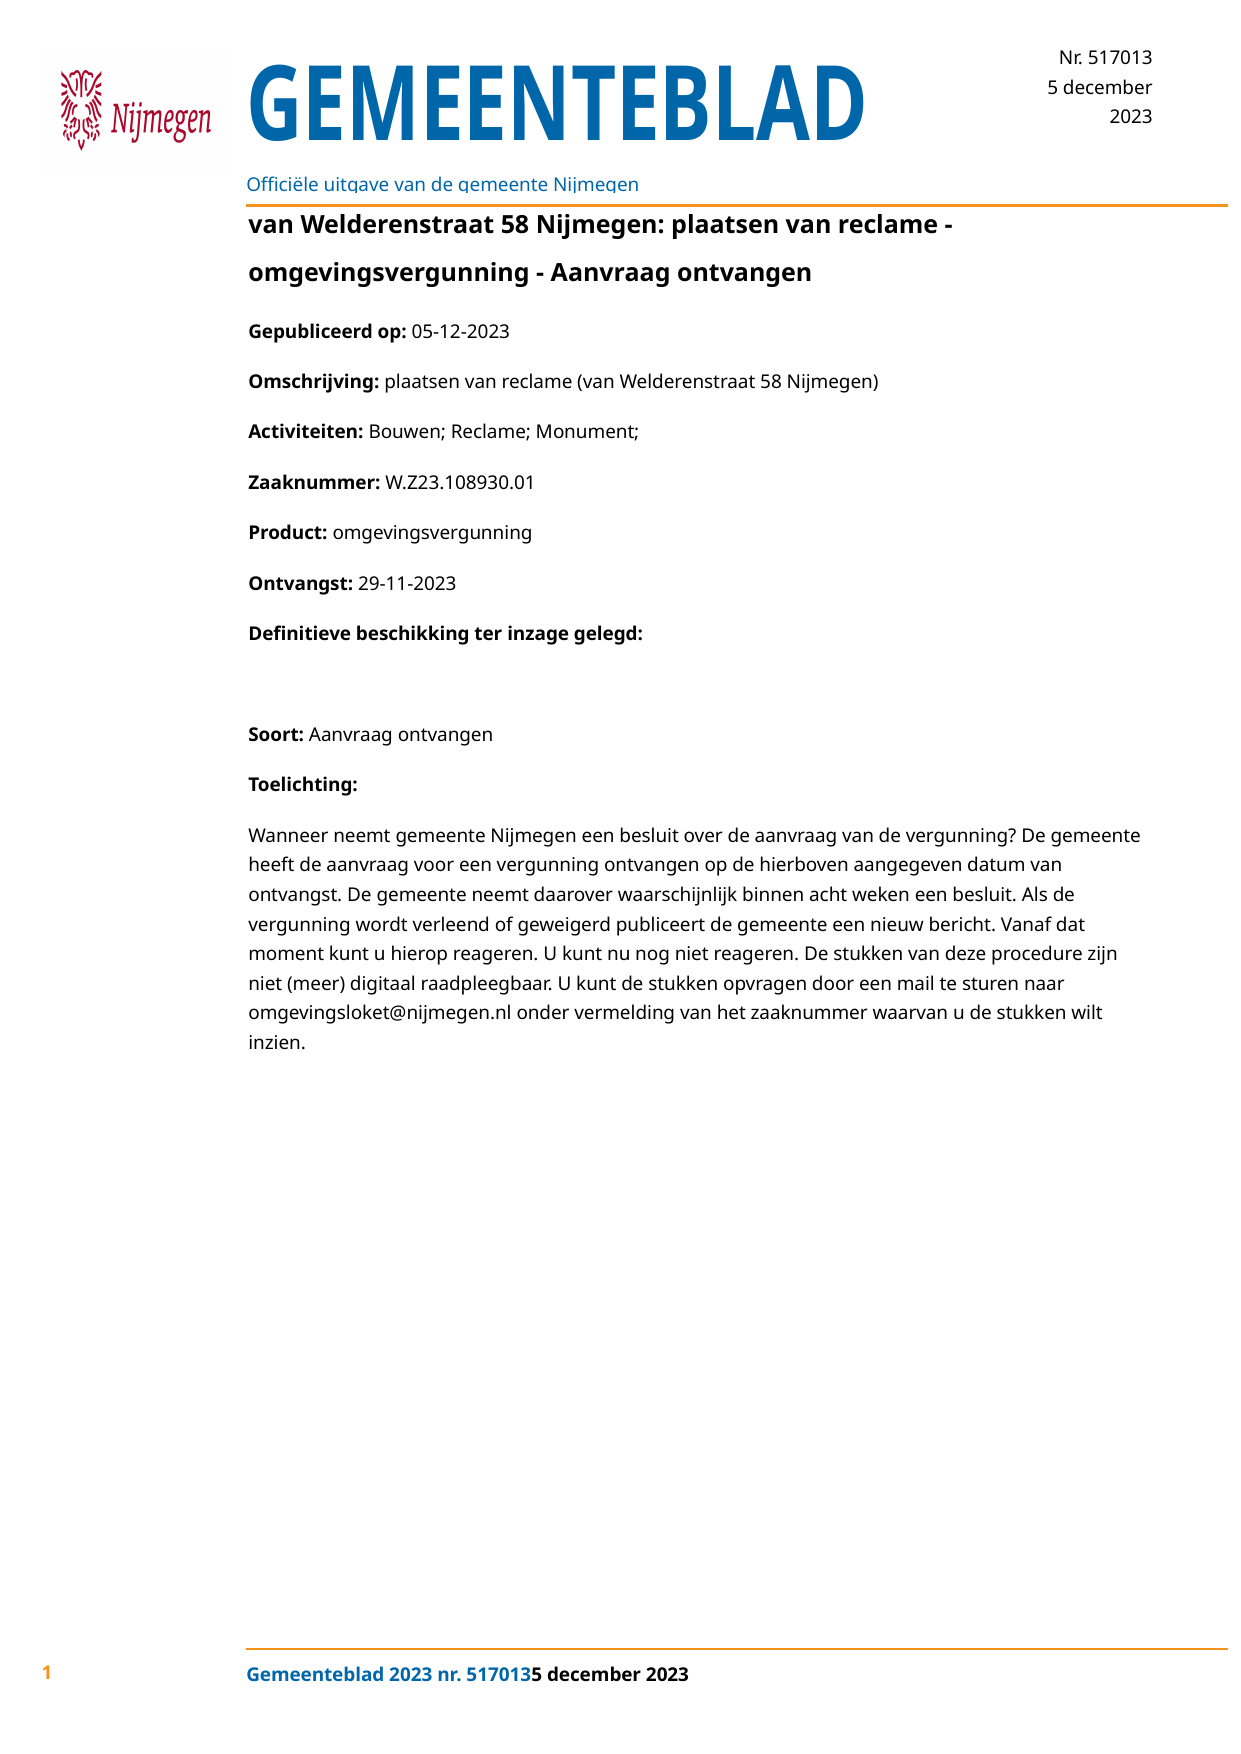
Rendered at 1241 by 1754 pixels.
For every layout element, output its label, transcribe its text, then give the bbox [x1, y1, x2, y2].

text Ontvangst: 29-11-2023 [248, 570, 1152, 596]
text Soort: Aanvraag ontvangen [248, 721, 1152, 747]
text Gepubliceerd op: 05-12-2023 [248, 318, 1152, 344]
text van Welderenstraat 58 Nijmegen: plaatsen van reclame - omgevingsvergunning - Aanvraag ontvangen [248, 207, 1152, 288]
text Product: omgevingsvergunning [248, 519, 1152, 545]
text Wanneer neemt gemeente Nijmegen een besluit over de aanvraag van de vergunning? De gemeente heeft de aanvraag voor een vergunning ontvangen op de hierboven aangegeven datum van ontvangst. De gemeente neemt daarover waarschijnlijk binnen acht weken een besluit. Als de vergunning wordt verleend of geweigerd publiceert de gemeente een nieuw bericht. Vanaf dat moment kunt u hierop reageren. U kunt nu nog niet reageren. De stukken van deze procedure zijn niet (meer) digitaal raadpleegbaar. U kunt de stukken opvragen door een mail te sturen naar omgevingsloket@nijmegen.nl onder vermelding van het zaaknummer waarvan u de stukken wilt inzien. [248, 822, 1152, 1055]
text Definitieve beschikking ter inzage gelegd: [248, 620, 1152, 646]
text Toelichting: [248, 772, 1152, 797]
text Zaaknummer: W.Z23.108930.01 [248, 469, 1152, 495]
picture [41, 47, 231, 172]
text Omschrijving: plaatsen van reclame (van Welderenstraat 58 Nijmegen) [248, 368, 1152, 394]
text Activiteiten: Bouwen; Reclame; Monument; [248, 419, 1152, 444]
